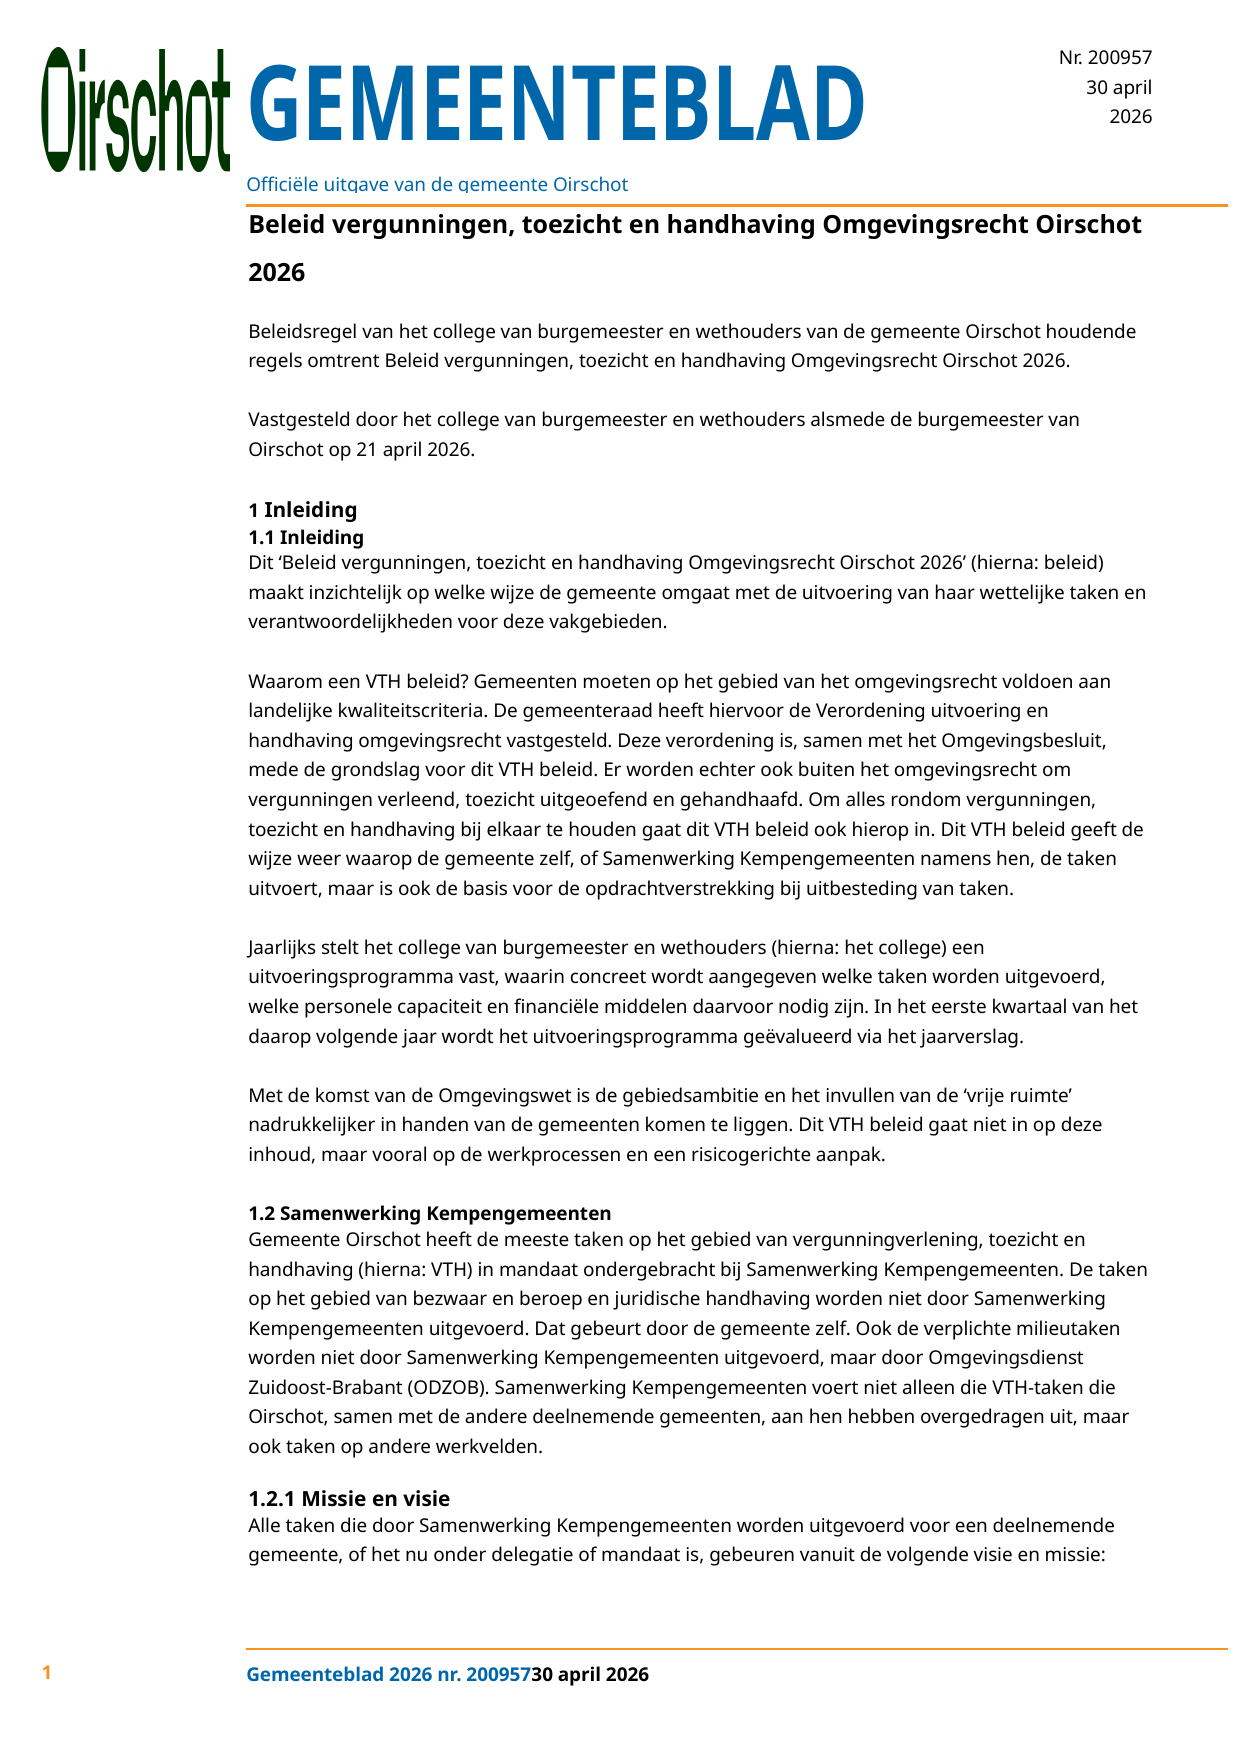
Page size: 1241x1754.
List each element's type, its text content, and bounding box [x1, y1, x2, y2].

text Waarom een VTH beleid? Gemeenten moeten op het gebied van het omgevingsrecht voldoen aan landelijke kwaliteitscriteria. De gemeenteraad heeft hiervoor de Verordening uitvoering en handhaving omgevingsrecht vastgesteld. Deze verordening is, samen met het Omgevingsbesluit, mede de grondslag voor dit VTH beleid. Er worden echter ook buiten het omgevingsrecht om vergunningen verleend, toezicht uitgeoefend en gehandhaafd. Om alles rondom vergunningen, toezicht en handhaving bij elkaar te houden gaat dit VTH beleid ook hierop in. Dit VTH beleid geeft de wijze weer waarop de gemeente zelf, of Samenwerking Kempengemeenten namens hen, de taken uitvoert, maar is ook de basis voor de opdrachtverstrekking bij uitbesteding van taken. [248, 668, 1152, 901]
text Beleid vergunningen, toezicht en handhaving Omgevingsrecht Oirschot 2026 [248, 207, 1152, 288]
text 1.2.1 Missie en visie [248, 1484, 1152, 1512]
picture [41, 47, 231, 172]
text Vastgesteld door het college van burgemeester en wethouders alsmede de burgemeester van Oirschot op 21 april 2026. [248, 407, 1152, 462]
text 1.2 Samenwerking Kempengemeenten [248, 1200, 1152, 1226]
text Dit ‘Beleid vergunningen, toezicht en handhaving Omgevingsrecht Oirschot 2026’ (hierna: beleid) maakt inzichtelijk op welke wijze de gemeente omgaat met de uitvoering van haar wettelijke taken en verantwoordelijkheden voor deze vakgebieden. [248, 549, 1152, 634]
text 1 Inleiding [248, 495, 1152, 524]
text Jaarlijks stelt het college van burgemeester en wethouders (hierna: het college) een uitvoeringsprogramma vast, waarin concreet wordt aangegeven welke taken worden uitgevoerd, welke personele capaciteit en financiële middelen daarvoor nodig zijn. In het eerste kwartaal van het daarop volgende jaar wordt het uitvoeringsprogramma geëvalueerd via het jaarverslag. [248, 934, 1152, 1049]
text Alle taken die door Samenwerking Kempengemeenten worden uitgevoerd voor een deelnemende gemeente, of het nu onder delegatie of mandaat is, gebeuren vanuit de volgende visie en missie: [248, 1512, 1152, 1567]
text Gemeente Oirschot heeft de meeste taken op het gebied van vergunningverlening, toezicht en handhaving (hierna: VTH) in mandaat ondergebracht bij Samenwerking Kempengemeenten. De taken op het gebied van bezwaar en beroep en juridische handhaving worden niet door Samenwerking Kempengemeenten uitgevoerd. Dat gebeurt door de gemeente zelf. Ook de verplichte milieutaken worden niet door Samenwerking Kempengemeenten uitgevoerd, maar door Omgevingsdienst Zuidoost-Brabant (ODZOB). Samenwerking Kempengemeenten voert niet alleen die VTH-taken die Oirschot, samen met de andere deelnemende gemeenten, aan hen hebben overgedragen uit, maar ook taken op andere werkvelden. [248, 1226, 1152, 1459]
text 1.1 Inleiding [248, 524, 1152, 549]
text Beleidsregel van het college van burgemeester en wethouders van de gemeente Oirschot houdende regels omtrent Beleid vergunningen, toezicht en handhaving Omgevingsrecht Oirschot 2026. [248, 318, 1152, 373]
text Met de komst van de Omgevingswet is de gebiedsambitie en het invullen van de ‘vrije ruimte’ nadrukkelijker in handen van de gemeenten komen te liggen. Dit VTH beleid gaat niet in op deze inhoud, maar vooral op de werkprocessen en een risicogerichte aanpak. [248, 1082, 1152, 1167]
